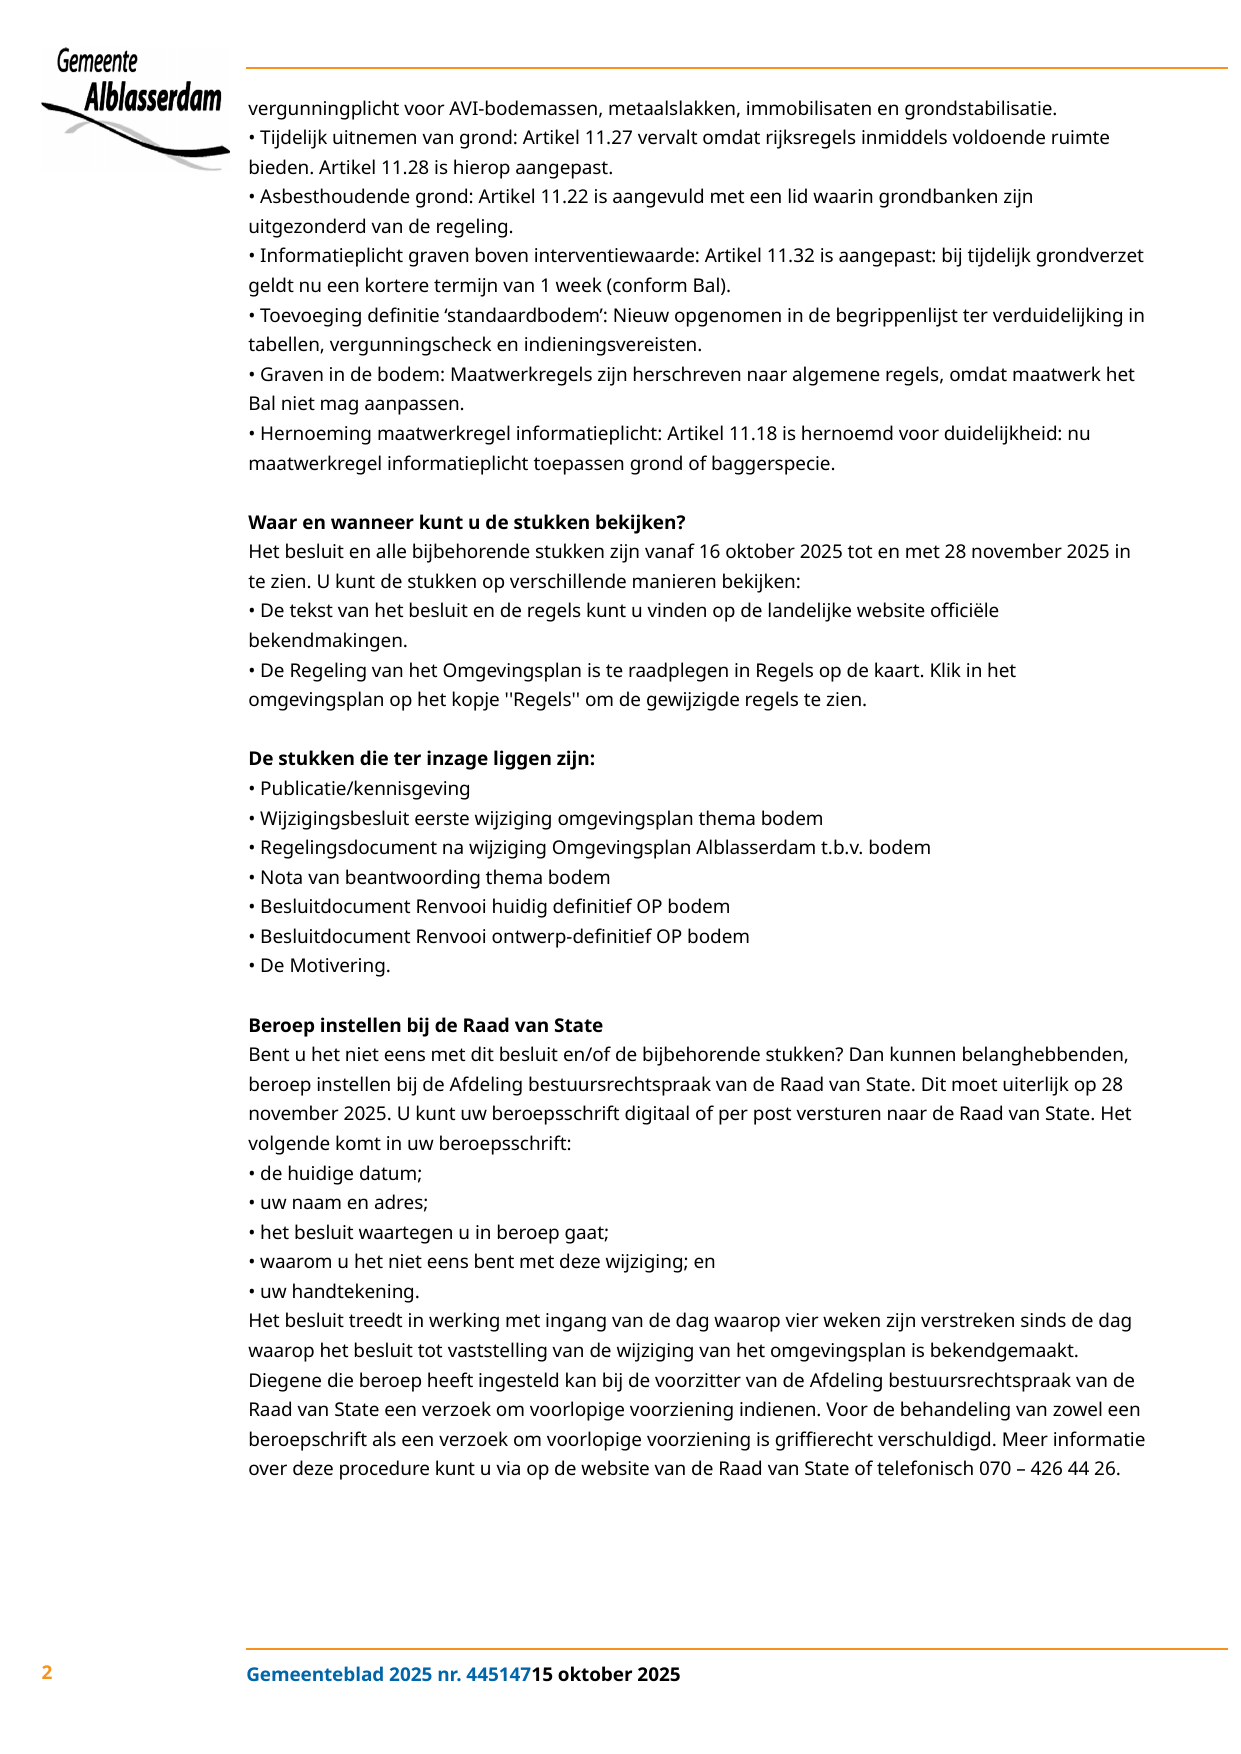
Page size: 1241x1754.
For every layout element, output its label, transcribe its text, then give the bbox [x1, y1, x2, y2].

text Het besluit treedt in werking met ingang van de dag waarop vier weken zijn verstreken sinds de dag waarop het besluit tot vaststelling van de wijziging van het omgevingsplan is bekendgemaakt. Diegene die beroep heeft ingesteld kan bij de voorzitter van de Afdeling bestuursrechtspraak van de Raad van State een verzoek om voorlopige voorziening indienen. Voor de behandeling van zowel een beroepschrift als een verzoek om voorlopige voorziening is griffierecht verschuldigd. Meer informatie over deze procedure kunt u via op de website van de Raad van State of telefonisch 070 – 426 44 26. [248, 1308, 1152, 1481]
text vergunningplicht voor AVI-bodemassen, metaalslakken, immobilisaten en grondstabilisatie. [248, 95, 1152, 121]
text • Wijzigingsbesluit eerste wijziging omgevingsplan thema bodem [248, 805, 1152, 831]
text • Besluitdocument Renvooi huidig definitief OP bodem [248, 893, 1152, 919]
text • het besluit waartegen u in beroep gaat; [248, 1219, 1152, 1245]
text • de huidige datum; [248, 1160, 1152, 1186]
text • De Regeling van het Omgevingsplan is te raadplegen in Regels op de kaart. Klik in het omgevingsplan op het kopje ''Regels'' om de gewijzigde regels te zien. [248, 657, 1152, 712]
text • uw naam en adres; [248, 1189, 1152, 1215]
text De stukken die ter inzage liggen zijn: [248, 746, 1152, 771]
text • Graven in de bodem: Maatwerkregels zijn herschreven naar algemene regels, omdat maatwerk het Bal niet mag aanpassen. [248, 361, 1152, 416]
text • Informatieplicht graven boven interventiewaarde: Artikel 11.32 is aangepast: bij tijdelijk grondverzet geldt nu een kortere termijn van 1 week (conform Bal). [248, 243, 1152, 298]
text • De Motivering. [248, 953, 1152, 978]
text Het besluit en alle bijbehorende stukken zijn vanaf 16 oktober 2025 tot en met 28 november 2025 in te zien. U kunt de stukken op verschillende manieren bekijken: [248, 538, 1152, 594]
text • waarom u het niet eens bent met deze wijziging; en [248, 1248, 1152, 1274]
text Waar en wanneer kunt u de stukken bekijken? [248, 509, 1152, 535]
picture [41, 47, 231, 172]
text • Toevoeging definitie ‘standaardbodem’: Nieuw opgenomen in de begrippenlijst ter verduidelijking in tabellen, vergunningscheck en indieningsvereisten. [248, 302, 1152, 357]
text • uw handtekening. [248, 1278, 1152, 1304]
text • Regelingsdocument na wijziging Omgevingsplan Alblasserdam t.b.v. bodem [248, 834, 1152, 860]
text • Hernoeming maatwerkregel informatieplicht: Artikel 11.18 is hernoemd voor duidelijkheid: nu maatwerkregel informatieplicht toepassen grond of baggerspecie. [248, 420, 1152, 476]
text • Nota van beantwoording thema bodem [248, 864, 1152, 890]
text • Asbesthoudende grond: Artikel 11.22 is aangevuld met een lid waarin grondbanken zijn uitgezonderd van de regeling. [248, 183, 1152, 239]
text • Tijdelijk uitnemen van grond: Artikel 11.27 vervalt omdat rijksregels inmiddels voldoende ruimte bieden. Artikel 11.28 is hierop aangepast. [248, 124, 1152, 180]
text • De tekst van het besluit en de regels kunt u vinden op de landelijke website officiële bekendmakingen. [248, 598, 1152, 653]
text • Publicatie/kennisgeving [248, 775, 1152, 801]
text Beroep instellen bij de Raad van State [248, 1012, 1152, 1038]
text • Besluitdocument Renvooi ontwerp-definitief OP bodem [248, 923, 1152, 949]
text Bent u het niet eens met dit besluit en/of de bijbehorende stukken? Dan kunnen belanghebbenden, beroep instellen bij de Afdeling bestuursrechtspraak van de Raad van State. Dit moet uiterlijk op 28 november 2025. U kunt uw beroepsschrift digitaal of per post versturen naar de Raad van State. Het volgende komt in uw beroepsschrift: [248, 1041, 1152, 1156]
